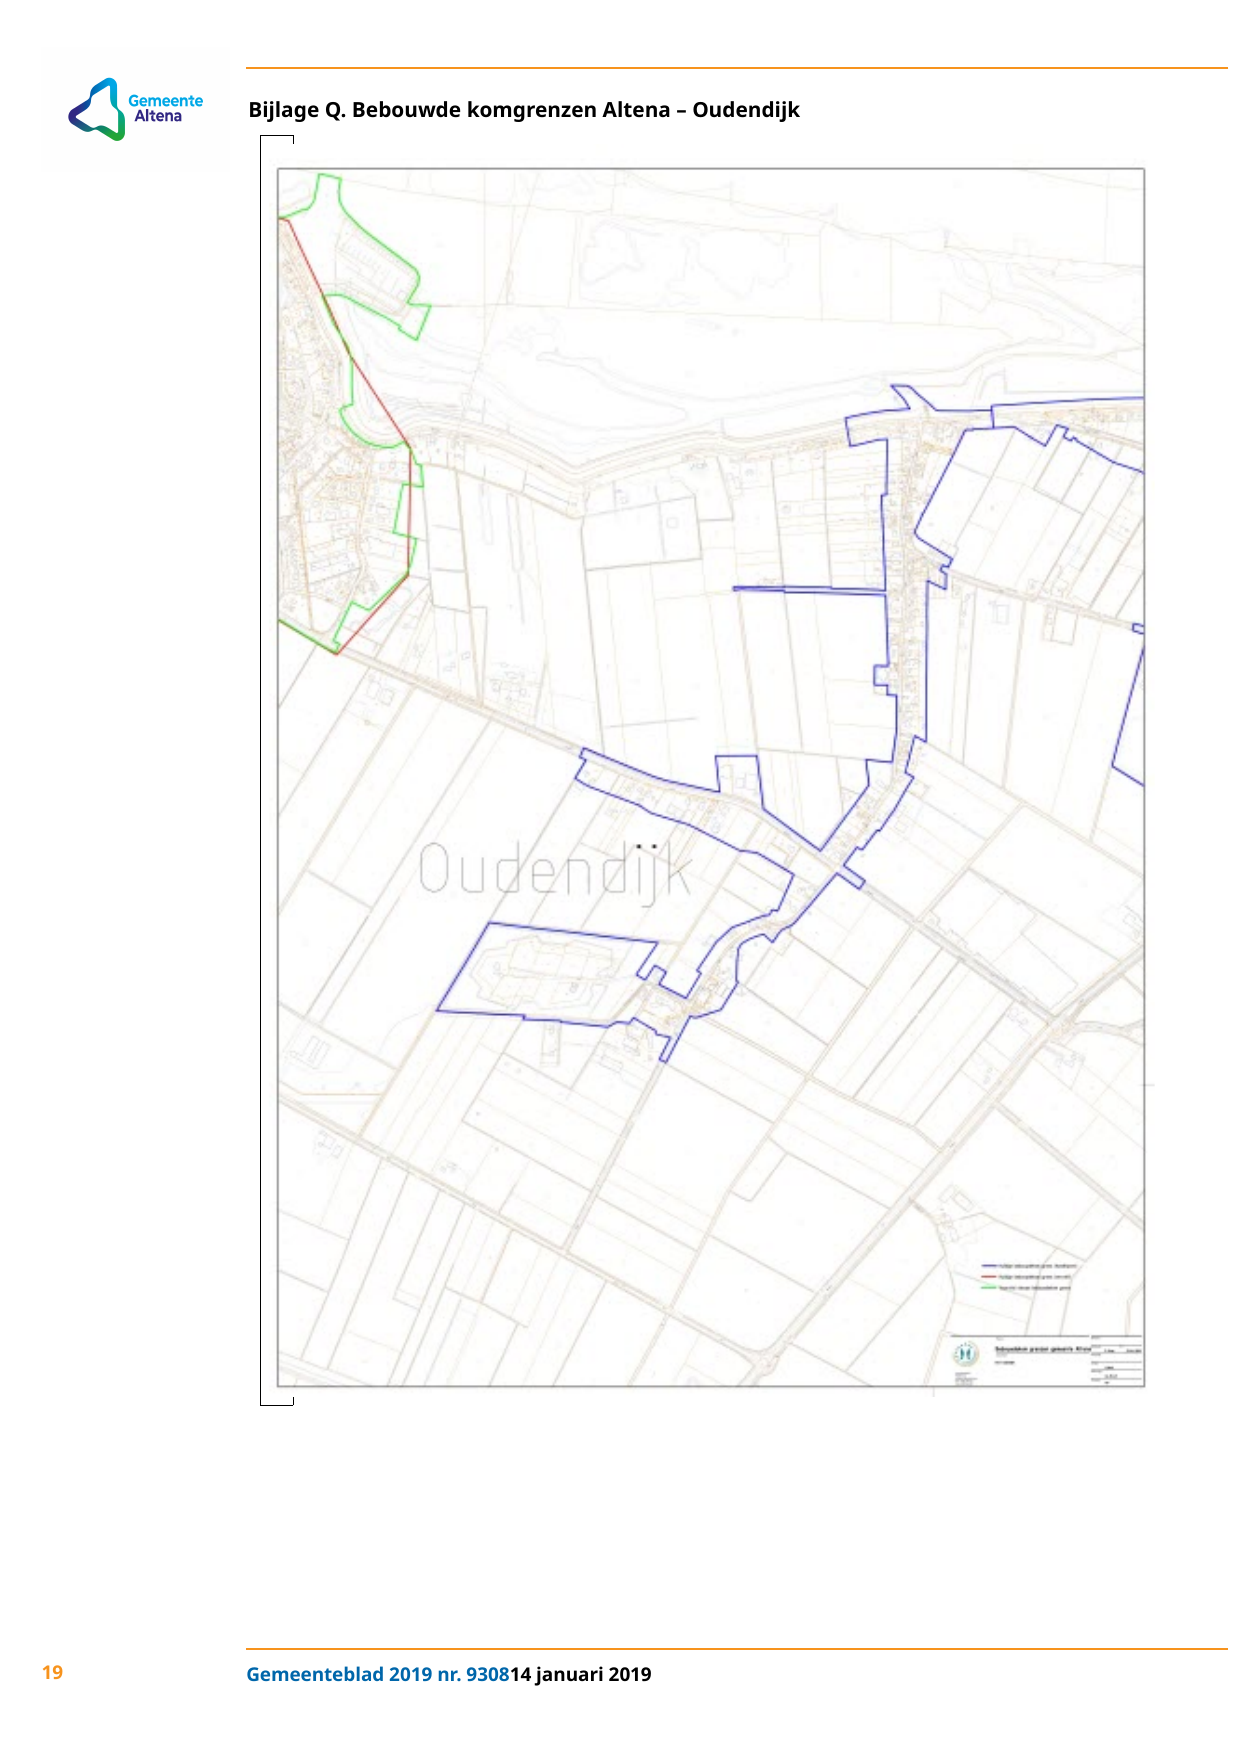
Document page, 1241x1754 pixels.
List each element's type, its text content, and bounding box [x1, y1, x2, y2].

text Bijlage Q. Bebouwde komgrenzen Altena – Oudendijk [248, 95, 1152, 123]
picture [268, 144, 1155, 1397]
picture [41, 47, 231, 172]
